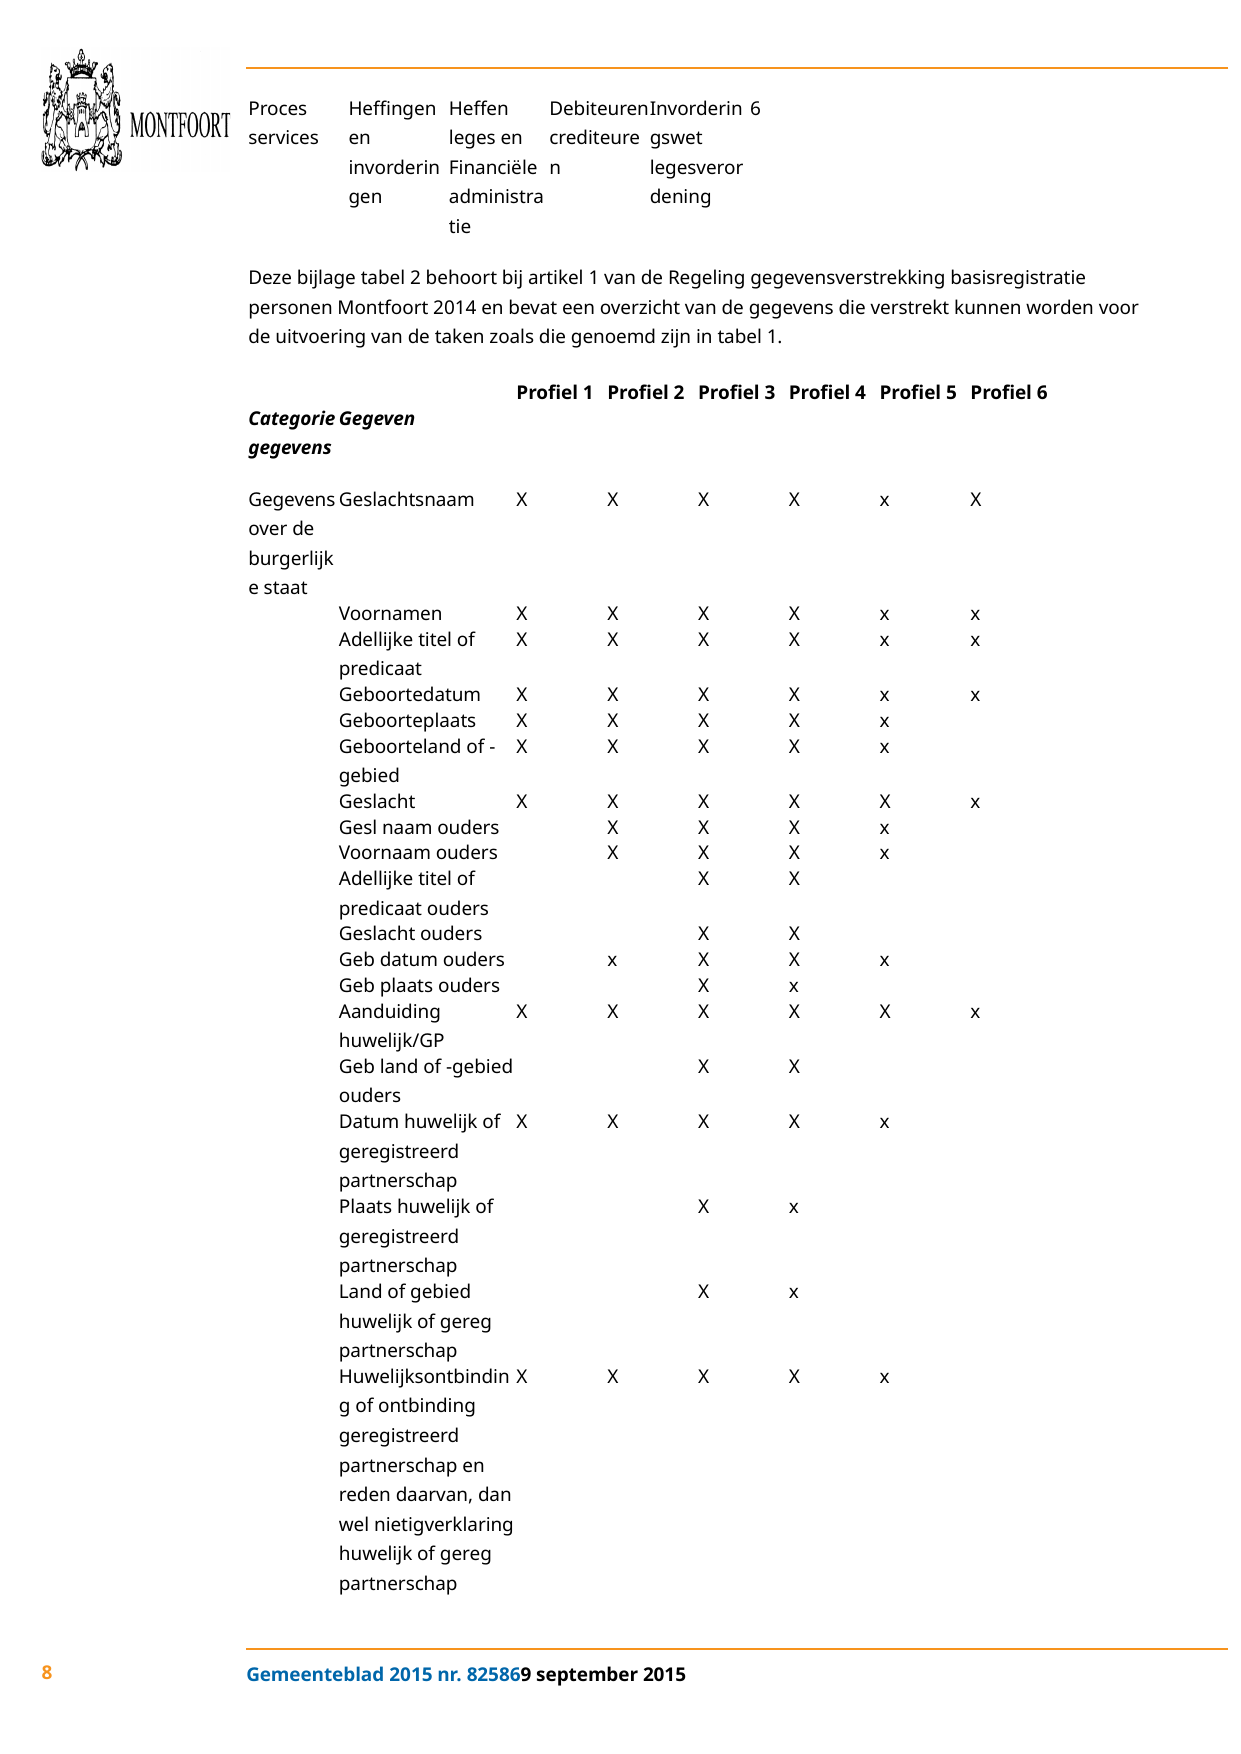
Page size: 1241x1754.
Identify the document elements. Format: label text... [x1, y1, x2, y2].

table_cell [1061, 486, 1152, 600]
table_cell x [789, 972, 879, 998]
table_header Profiel 1 [516, 379, 607, 405]
table_cell [516, 814, 607, 839]
table_cell X [789, 946, 879, 972]
table_cell Geb land of -gebied ouders [339, 1053, 516, 1108]
table_cell [1061, 405, 1152, 460]
table_cell X [516, 626, 607, 681]
table_cell x [879, 733, 970, 788]
table_cell x [970, 600, 1061, 626]
table_cell X [789, 921, 879, 946]
table_cell [248, 814, 339, 839]
table_cell Geslachtsnaam [339, 486, 516, 600]
table_cell x [879, 486, 970, 600]
table_cell x [879, 840, 970, 865]
table_cell [970, 946, 1061, 972]
table_cell [248, 626, 339, 681]
table_header Profiel 5 [879, 379, 970, 405]
table_cell x [879, 1109, 970, 1193]
table_cell Geslacht [339, 788, 516, 814]
table_cell X [789, 814, 879, 839]
table_cell X [607, 998, 698, 1053]
table_cell X [698, 788, 788, 814]
table_cell [1061, 707, 1152, 733]
table_cell [970, 921, 1061, 946]
table_cell [1061, 1278, 1152, 1363]
table_cell X [516, 707, 607, 733]
table_cell X [516, 998, 607, 1053]
table_cell [248, 1109, 339, 1193]
table_cell [516, 921, 607, 946]
table_cell X [698, 865, 788, 921]
table_header [248, 379, 339, 405]
table_cell [248, 1193, 339, 1278]
table_cell [248, 1278, 339, 1363]
table_cell X [607, 840, 698, 865]
picture [41, 47, 231, 172]
table_header Profiel 6 [970, 379, 1061, 405]
table_cell X [789, 998, 879, 1053]
table_cell Heffingen en invorderingen [348, 95, 449, 239]
table_cell X [607, 814, 698, 839]
table_cell [1061, 998, 1152, 1053]
table_cell [248, 681, 339, 707]
table_cell [1061, 814, 1152, 839]
table_cell Geslacht ouders [339, 921, 516, 946]
table_cell x [789, 1278, 879, 1363]
table_cell [248, 998, 339, 1053]
table_cell [970, 865, 1061, 921]
table_cell X [607, 486, 698, 600]
table_cell X [516, 600, 607, 626]
table_cell [1051, 95, 1152, 239]
table_cell [339, 460, 516, 486]
table_cell X [698, 1363, 788, 1596]
table_cell [516, 405, 607, 460]
table_cell x [879, 946, 970, 972]
table_cell X [607, 626, 698, 681]
table_cell [1061, 946, 1152, 972]
table_cell Voornaam ouders [339, 840, 516, 865]
table_cell Plaats huwelijk of geregistreerd partnerschap [339, 1193, 516, 1278]
table_cell Gegeven [339, 405, 516, 460]
table_cell X [698, 998, 788, 1053]
table_cell X [789, 733, 879, 788]
table_cell X [789, 626, 879, 681]
table_header Profiel 4 [789, 379, 879, 405]
table_cell X [698, 681, 788, 707]
table_cell [698, 405, 788, 460]
table_cell Voornamen [339, 600, 516, 626]
table_cell [1061, 921, 1152, 946]
table_cell [879, 972, 970, 998]
table_cell X [789, 1363, 879, 1596]
table_cell [516, 1053, 607, 1108]
table_cell [1061, 681, 1152, 707]
table_cell [879, 1193, 970, 1278]
table_cell X [789, 1109, 879, 1193]
table_cell [879, 1053, 970, 1108]
table_cell [879, 460, 970, 486]
table_cell [1061, 1363, 1152, 1596]
table_cell X [516, 788, 607, 814]
table_cell [879, 1278, 970, 1363]
table_cell [516, 1278, 607, 1363]
table_cell X [516, 1363, 607, 1596]
table_cell [516, 840, 607, 865]
table_cell Invorderingswet legesverordening [650, 95, 750, 239]
table_cell [516, 865, 607, 921]
table_cell [516, 460, 607, 486]
table_cell X [698, 921, 788, 946]
table_cell [970, 814, 1061, 839]
table_cell x [879, 707, 970, 733]
table_cell Aanduiding huwelijk/GP [339, 998, 516, 1053]
table_cell [970, 1278, 1061, 1363]
table_cell [248, 946, 339, 972]
table_cell X [879, 998, 970, 1053]
table_cell [248, 865, 339, 921]
table_cell x [879, 681, 970, 707]
table_cell [248, 921, 339, 946]
table_cell X [970, 486, 1061, 600]
table_cell [970, 405, 1061, 460]
table_cell X [698, 946, 788, 972]
table_cell [970, 733, 1061, 788]
table_cell Heffen leges en Financiële administratie [449, 95, 549, 239]
table_cell Huwelijksontbinding of ontbinding geregistreerd partnerschap en reden daarvan, dan wel nietigverklaring huwelijk of gereg partnerschap [339, 1363, 516, 1596]
table_cell X [789, 486, 879, 600]
table_cell [248, 788, 339, 814]
table_cell x [879, 814, 970, 839]
table_cell [607, 1053, 698, 1108]
table_cell [607, 972, 698, 998]
table_cell X [698, 600, 788, 626]
table_cell [607, 1278, 698, 1363]
table_cell [516, 1193, 607, 1278]
table_cell [970, 1109, 1061, 1193]
table_cell [1061, 1109, 1152, 1193]
table_cell X [698, 840, 788, 865]
table_cell Geboorteplaats [339, 707, 516, 733]
table_cell Geb datum ouders [339, 946, 516, 972]
table_cell [248, 733, 339, 788]
table_cell [970, 840, 1061, 865]
table_cell [970, 460, 1061, 486]
table_cell Gesl naam ouders [339, 814, 516, 839]
table_cell Geb plaats ouders [339, 972, 516, 998]
table_cell [248, 600, 339, 626]
table_cell X [789, 707, 879, 733]
table_cell X [698, 1193, 788, 1278]
table_header [1061, 379, 1152, 405]
table_cell [879, 921, 970, 946]
table_cell Categorie gegevens [248, 405, 339, 460]
table_cell Gegevens over de burgerlijke staat [248, 486, 339, 600]
table_cell [607, 405, 698, 460]
table_cell X [879, 788, 970, 814]
table_cell X [607, 1109, 698, 1193]
table_cell [1061, 1053, 1152, 1108]
table_cell X [607, 1363, 698, 1596]
table_cell X [698, 972, 788, 998]
table_cell x [789, 1193, 879, 1278]
table_cell x [970, 681, 1061, 707]
table_cell X [698, 814, 788, 839]
table_cell x [970, 998, 1061, 1053]
table_cell [789, 460, 879, 486]
table_cell [1061, 840, 1152, 865]
table_cell [789, 405, 879, 460]
table_cell X [789, 865, 879, 921]
table_cell x [879, 600, 970, 626]
table_cell X [789, 840, 879, 865]
table_cell [607, 1193, 698, 1278]
table_cell [698, 460, 788, 486]
table_cell Geboortedatum [339, 681, 516, 707]
table_cell [1061, 865, 1152, 921]
table_cell x [607, 946, 698, 972]
table_cell X [698, 733, 788, 788]
table_cell [248, 460, 339, 486]
table_header Profiel 2 [607, 379, 698, 405]
table_cell [248, 707, 339, 733]
table_header [339, 379, 516, 405]
table_cell X [698, 1053, 788, 1108]
table_cell [607, 921, 698, 946]
table_header Profiel 3 [698, 379, 788, 405]
table_cell [1061, 600, 1152, 626]
table_cell [1061, 626, 1152, 681]
text Deze bijlage tabel 2 behoort bij artikel 1 van de Regeling gegevensverstrekking basisregistratie personen Montfoort 2014 en bevat een overzicht van de gegevens die verstrekt kunnen worden voor de uitvoering van de taken zoals die genoemd zijn in tabel 1. [248, 264, 1152, 349]
table_cell X [698, 707, 788, 733]
table_cell [970, 1053, 1061, 1108]
table_cell X [516, 486, 607, 600]
table_cell [248, 972, 339, 998]
table_cell X [789, 1053, 879, 1108]
table_cell [879, 865, 970, 921]
table_cell X [698, 1109, 788, 1193]
table_cell X [698, 1278, 788, 1363]
table_cell [970, 707, 1061, 733]
table_cell X [516, 733, 607, 788]
table_cell [951, 95, 1051, 239]
table_cell X [607, 788, 698, 814]
table_cell [970, 1363, 1061, 1596]
table_cell [248, 1363, 339, 1596]
table_cell [607, 460, 698, 486]
table_cell X [789, 681, 879, 707]
table_cell x [970, 788, 1061, 814]
table_cell [607, 865, 698, 921]
table_cell X [607, 733, 698, 788]
table_cell [1061, 733, 1152, 788]
table_cell Land of gebied huwelijk of gereg partnerschap [339, 1278, 516, 1363]
table_cell Adellijke titel of predicaat ouders [339, 865, 516, 921]
table_cell [1061, 788, 1152, 814]
table_cell [516, 972, 607, 998]
table_cell X [516, 1109, 607, 1193]
table_cell X [607, 600, 698, 626]
table_cell x [970, 626, 1061, 681]
table_cell X [789, 600, 879, 626]
table_cell [1061, 460, 1152, 486]
table_cell [248, 1053, 339, 1108]
table_cell X [789, 788, 879, 814]
table_cell X [607, 707, 698, 733]
table_cell [850, 95, 951, 239]
table_cell [970, 1193, 1061, 1278]
table_cell [1061, 1193, 1152, 1278]
table_cell X [698, 486, 788, 600]
table_cell x [879, 626, 970, 681]
table_cell X [698, 626, 788, 681]
table_cell x [879, 1363, 970, 1596]
table_cell [248, 840, 339, 865]
table_cell X [516, 681, 607, 707]
table_cell [970, 972, 1061, 998]
table_cell Datum huwelijk of geregistreerd partnerschap [339, 1109, 516, 1193]
table_cell Adellijke titel of predicaat [339, 626, 516, 681]
table_cell [879, 405, 970, 460]
table_cell Geboorteland of - gebied [339, 733, 516, 788]
table_cell [516, 946, 607, 972]
table_cell X [607, 681, 698, 707]
table_cell 6 [750, 95, 850, 239]
table_cell Debiteuren crediteuren [549, 95, 649, 239]
table_cell [1061, 972, 1152, 998]
table_cell Proces services [248, 95, 348, 239]
